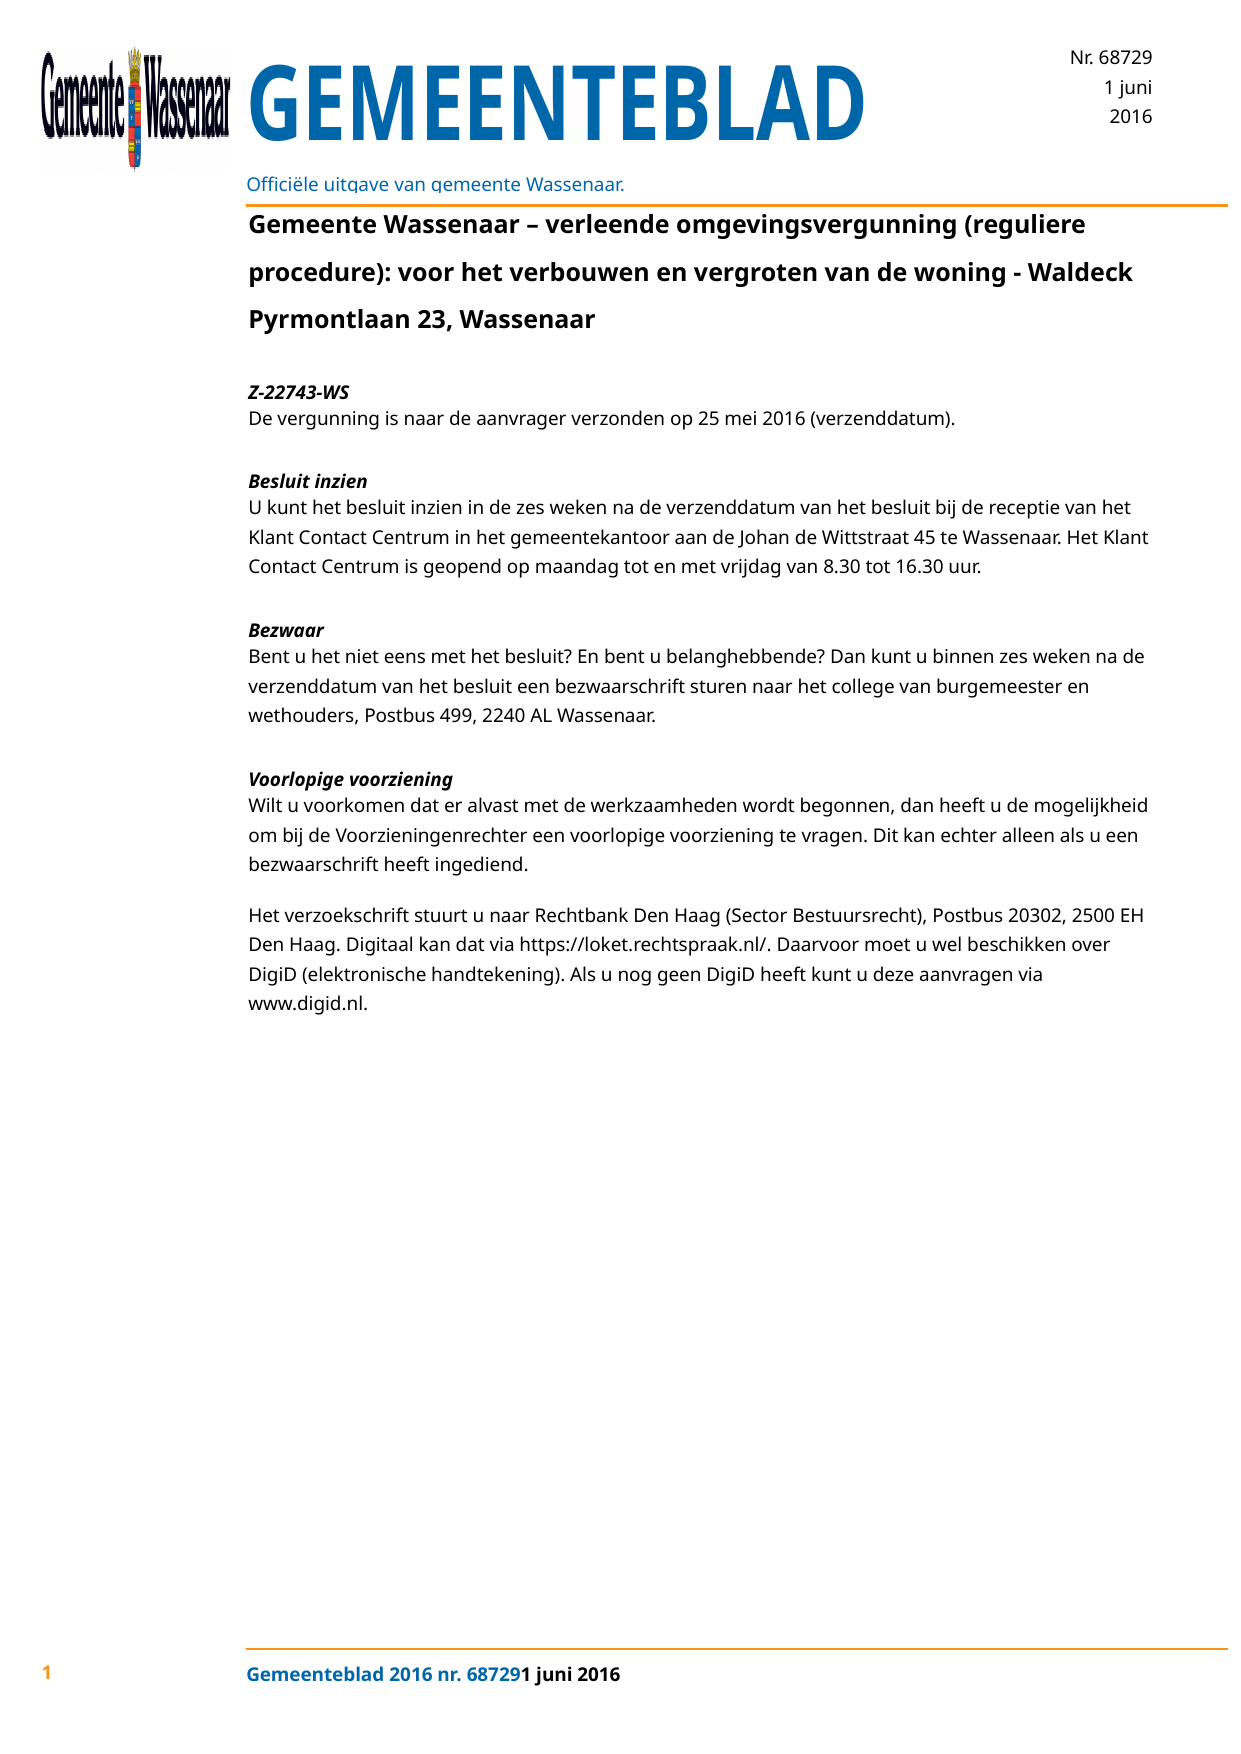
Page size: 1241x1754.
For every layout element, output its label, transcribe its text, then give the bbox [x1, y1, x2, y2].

text Gemeente Wassenaar – verleende omgevingsvergunning (reguliere procedure): voor het verbouwen en vergroten van de woning - Waldeck Pyrmontlaan 23, Wassenaar [248, 207, 1152, 336]
picture [41, 47, 231, 172]
text Voorlopige voorziening [248, 766, 1152, 792]
text Besluit inzien [248, 469, 1152, 494]
text Bent u het niet eens met het besluit? En bent u belanghebbende? Dan kunt u binnen zes weken na de verzenddatum van het besluit een bezwaarschrift sturen naar het college van burgemeester en wethouders, Postbus 499, 2240 AL Wassenaar. [248, 643, 1152, 728]
text Bezwaar [248, 618, 1152, 643]
text Wilt u voorkomen dat er alvast met de werkzaamheden wordt begonnen, dan heeft u de mogelijkheid om bij de Voorzieningenrechter een voorlopige voorziening te vragen. Dit kan echter alleen als u een bezwaarschrift heeft ingediend. [248, 792, 1152, 877]
text U kunt het besluit inzien in de zes weken na de verzenddatum van het besluit bij de receptie van het Klant Contact Centrum in het gemeentekantoor aan de Johan de Wittstraat 45 te Wassenaar. Het Klant Contact Centrum is geopend op maandag tot en met vrijdag van 8.30 tot 16.30 uur. [248, 494, 1152, 579]
text Het verzoekschrift stuurt u naar Rechtbank Den Haag (Sector Bestuursrecht), Postbus 20302, 2500 EH Den Haag. Digitaal kan dat via https://loket.rechtspraak.nl/. Daarvoor moet u wel beschikken over DigiD (elektronische handtekening). Als u nog geen DigiD heeft kunt u deze aanvragen via www.digid.nl. [248, 902, 1152, 1016]
text De vergunning is naar de aanvrager verzonden op 25 mei 2016 (verzenddatum). [248, 405, 1152, 431]
text Z-22743-WS [248, 379, 1152, 405]
